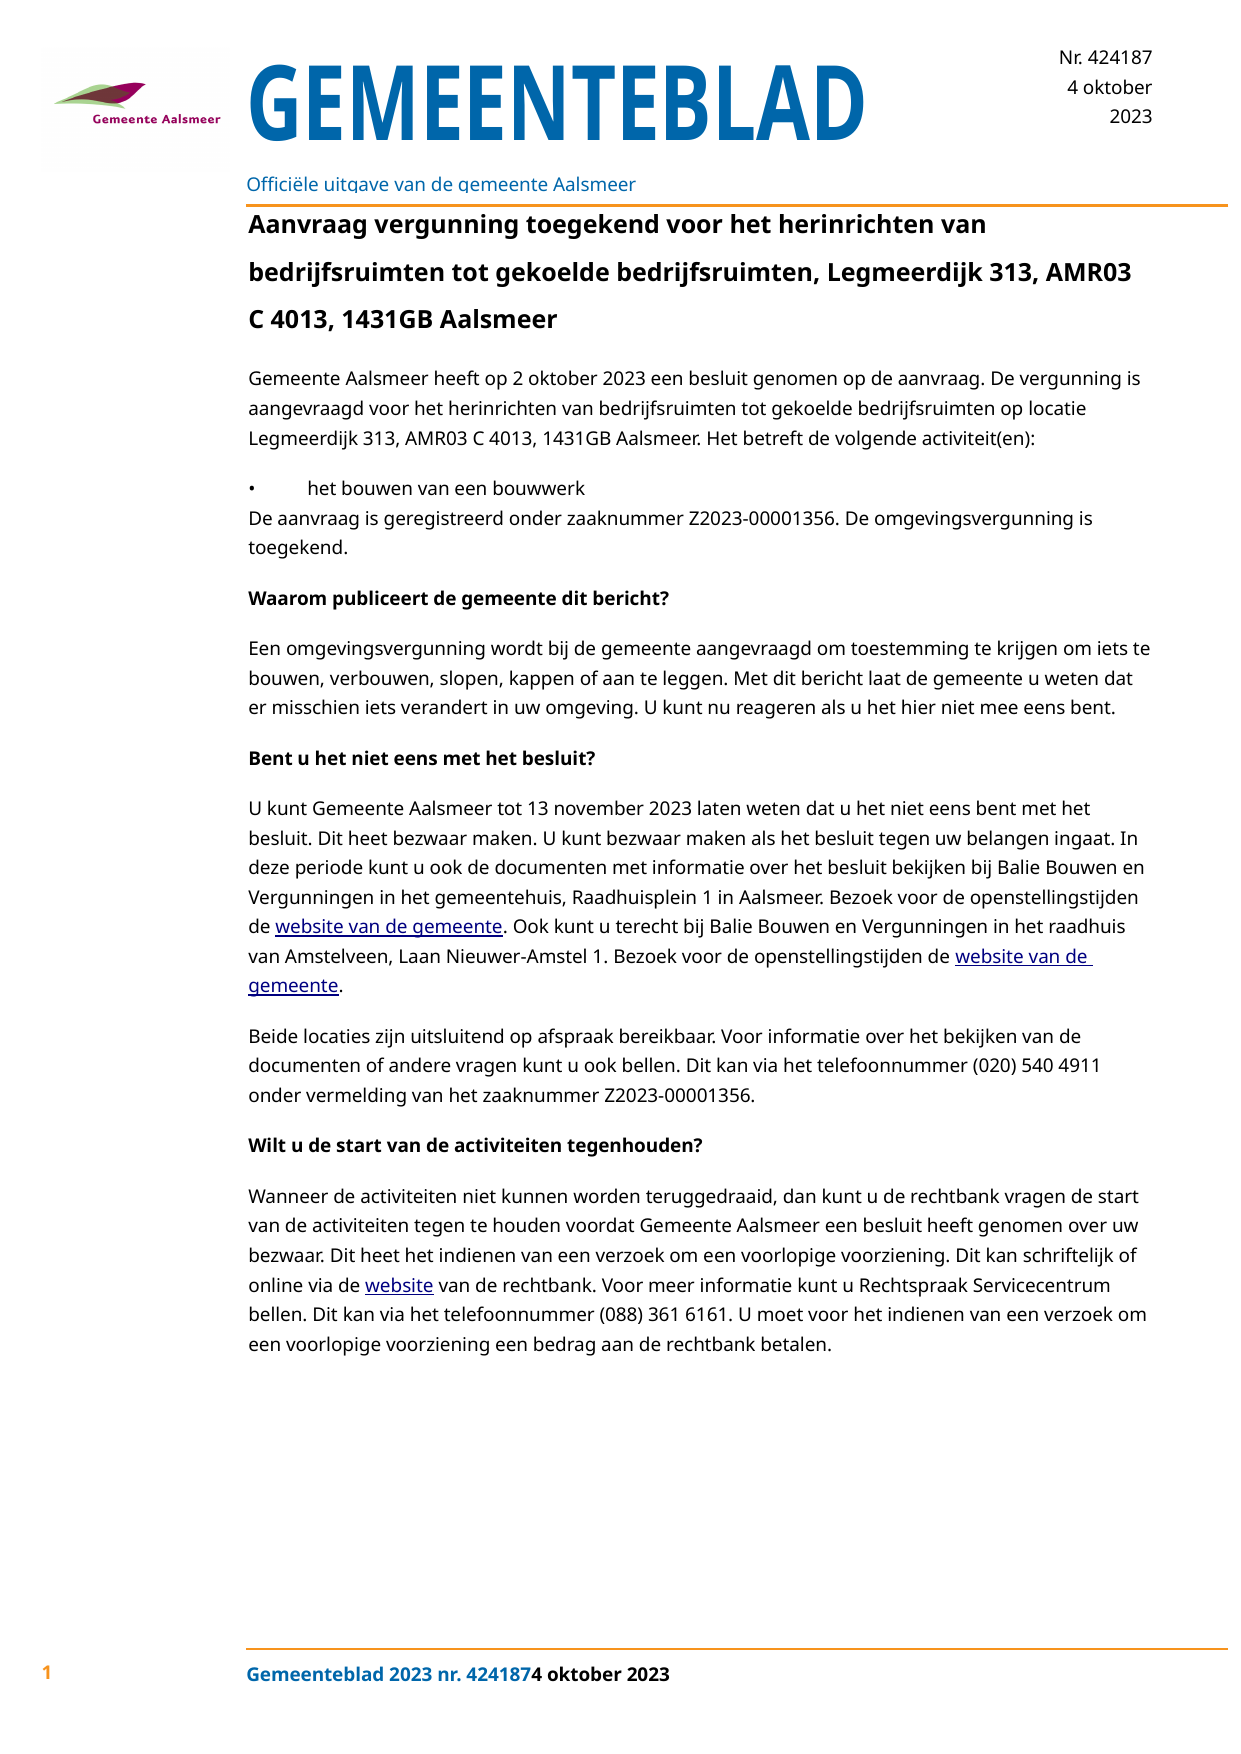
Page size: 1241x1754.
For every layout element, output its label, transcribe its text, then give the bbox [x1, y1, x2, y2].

list het bouwen van een bouwwerk [248, 475, 1152, 501]
text Waarom publiceert de gemeente dit bericht? [248, 585, 1152, 610]
text Een omgevingsvergunning wordt bij de gemeente aangevraagd om toestemming te krijgen om iets te bouwen, verbouwen, slopen, kappen of aan te leggen. Met dit bericht laat de gemeente u weten dat er misschien iets verandert in uw omgeving. U kunt nu reageren als u het hier niet mee eens bent. [248, 635, 1152, 720]
text Wilt u de start van de activiteiten tegenhouden? [248, 1133, 1152, 1158]
text Bent u het niet eens met het besluit? [248, 745, 1152, 770]
text Beide locaties zijn uitsluitend op afspraak bereikbaar. Voor informatie over het bekijken van de documenten of andere vragen kunt u ook bellen. Dit kan via het telefoonnummer (020) 540 4911 onder vermelding van het zaaknummer Z2023-00001356. [248, 1023, 1152, 1108]
text Gemeente Aalsmeer heeft op 2 oktober 2023 een besluit genomen op de aanvraag. De vergunning is aangevraagd voor het herinrichten van bedrijfsruimten tot gekoelde bedrijfsruimten op locatie Legmeerdijk 313, AMR03 C 4013, 1431GB Aalsmeer. Het betreft de volgende activiteit(en): [248, 366, 1152, 450]
text Wanneer de activiteiten niet kunnen worden teruggedraaid, dan kunt u de rechtbank vragen de start van de activiteiten tegen te houden voordat Gemeente Aalsmeer een besluit heeft genomen over uw bezwaar. Dit heet het indienen van een verzoek om een voorlopige voorziening. Dit kan schriftelijk of online via de website van de rechtbank. Voor meer informatie kunt u Rechtspraak Servicecentrum bellen. Dit kan via het telefoonnummer (088) 361 6161. U moet voor het indienen van een verzoek om een voorlopige voorziening een bedrag aan de rechtbank betalen. [248, 1183, 1152, 1357]
text Aanvraag vergunning toegekend voor het herinrichten van bedrijfsruimten tot gekoelde bedrijfsruimten, Legmeerdijk 313, AMR03 C 4013, 1431GB Aalsmeer [248, 207, 1152, 336]
text U kunt Gemeente Aalsmeer tot 13 november 2023 laten weten dat u het niet eens bent met het besluit. Dit heet bezwaar maken. U kunt bezwaar maken als het besluit tegen uw belangen ingaat. In deze periode kunt u ook de documenten met informatie over het besluit bekijken bij Balie Bouwen en Vergunningen in het gemeentehuis, Raadhuisplein 1 in Aalsmeer. Bezoek voor de openstellingstijden de website van de gemeente. Ook kunt u terecht bij Balie Bouwen en Vergunningen in het raadhuis van Amstelveen, Laan Nieuwer-Amstel 1. Bezoek voor de openstellingstijden de website van de gemeente. [248, 795, 1152, 998]
picture [41, 47, 231, 172]
text De aanvraag is geregistreerd onder zaaknummer Z2023-00001356. De omgevingsvergunning is toegekend. [248, 505, 1152, 560]
